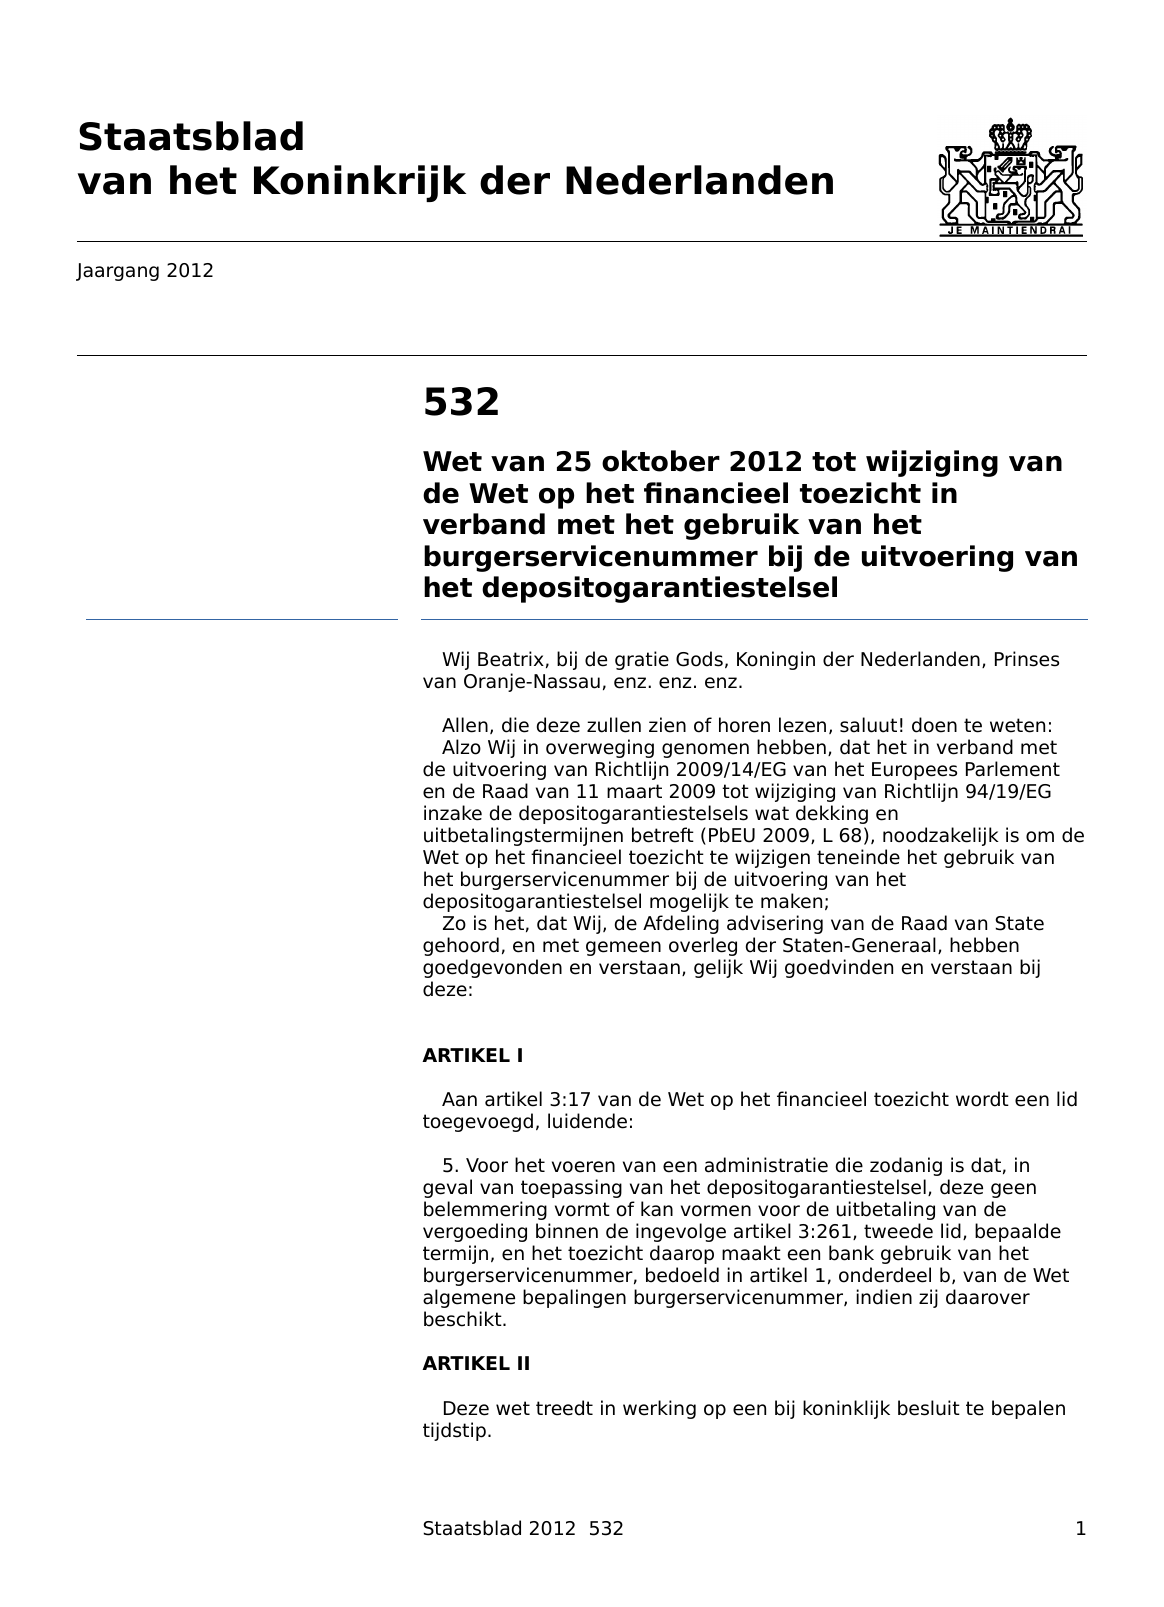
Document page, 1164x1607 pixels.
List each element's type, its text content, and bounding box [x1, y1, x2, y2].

text Zo is het, dat Wij, de Afdeling advisering van de Raad van State gehoord, en met gemeen overleg der Staten-Generaal, hebben goedgevonden en verstaan, gelijk Wij goedvinden en verstaan bij deze: [422, 913, 1087, 1001]
text Aan artikel 3:17 van de Wet op het financieel toezicht wordt een lid toegevoegd, luidende: [422, 1089, 1087, 1133]
picture [936, 115, 1087, 240]
table_cell Jaargang 2012 [77, 242, 1087, 355]
subtitle ARTIKEL I [422, 1045, 1087, 1067]
subtitle ARTIKEL II [422, 1353, 1087, 1375]
subtitle 532 [422, 381, 1087, 424]
text Alzo Wij in overweging genomen hebben, dat het in verband met de uitvoering van Richtlijn 2009/14/EG van het Europees Parlement en de Raad van 11 maart 2009 tot wijziging van Richtlijn 94/19/EG inzake de depositogarantiestelsels wat dekking en uitbetalingstermijnen betreft (PbEU 2009, L 68), noodzakelijk is om de Wet op het financieel toezicht te wijzigen teneinde het gebruik van het burgerservicenummer bij de uitvoering van het depositogarantiestelsel mogelijk te maken; [422, 737, 1087, 913]
text 5. Voor het voeren van een administratie die zodanig is dat, in geval van toepassing van het depositogarantiestelsel, deze geen belemmering vormt of kan vormen voor de uitbetaling van de vergoeding binnen de ingevolge artikel 3:261, tweede lid, bepaalde termijn, en het toezicht daarop maakt een bank gebruik van het burgerservicenummer, bedoeld in artikel 1, onderdeel b, van de Wet algemene bepalingen burgerservicenummer, indien zij daarover beschikt. [422, 1155, 1087, 1331]
table_header Staatsblad van het Koninkrijk der Nederlanden [77, 100, 886, 241]
text Wij Beatrix, bij de gratie Gods, Koningin der Nederlanden, Prinses van Oranje-Nassau, enz. enz. enz. [422, 649, 1087, 693]
table_header [886, 100, 1087, 241]
text Deze wet treedt in werking op een bij koninklijk besluit te bepalen tijdstip. [422, 1397, 1087, 1441]
text Allen, die deze zullen zien of horen lezen, saluut! doen te weten: [422, 715, 1087, 737]
text Wet van 25 oktober 2012 tot wijziging van de Wet op het financieel toezicht in verband met het gebruik van het burgerservicenummer bij de uitvoering van het depositogarantiestelsel [422, 447, 1087, 604]
